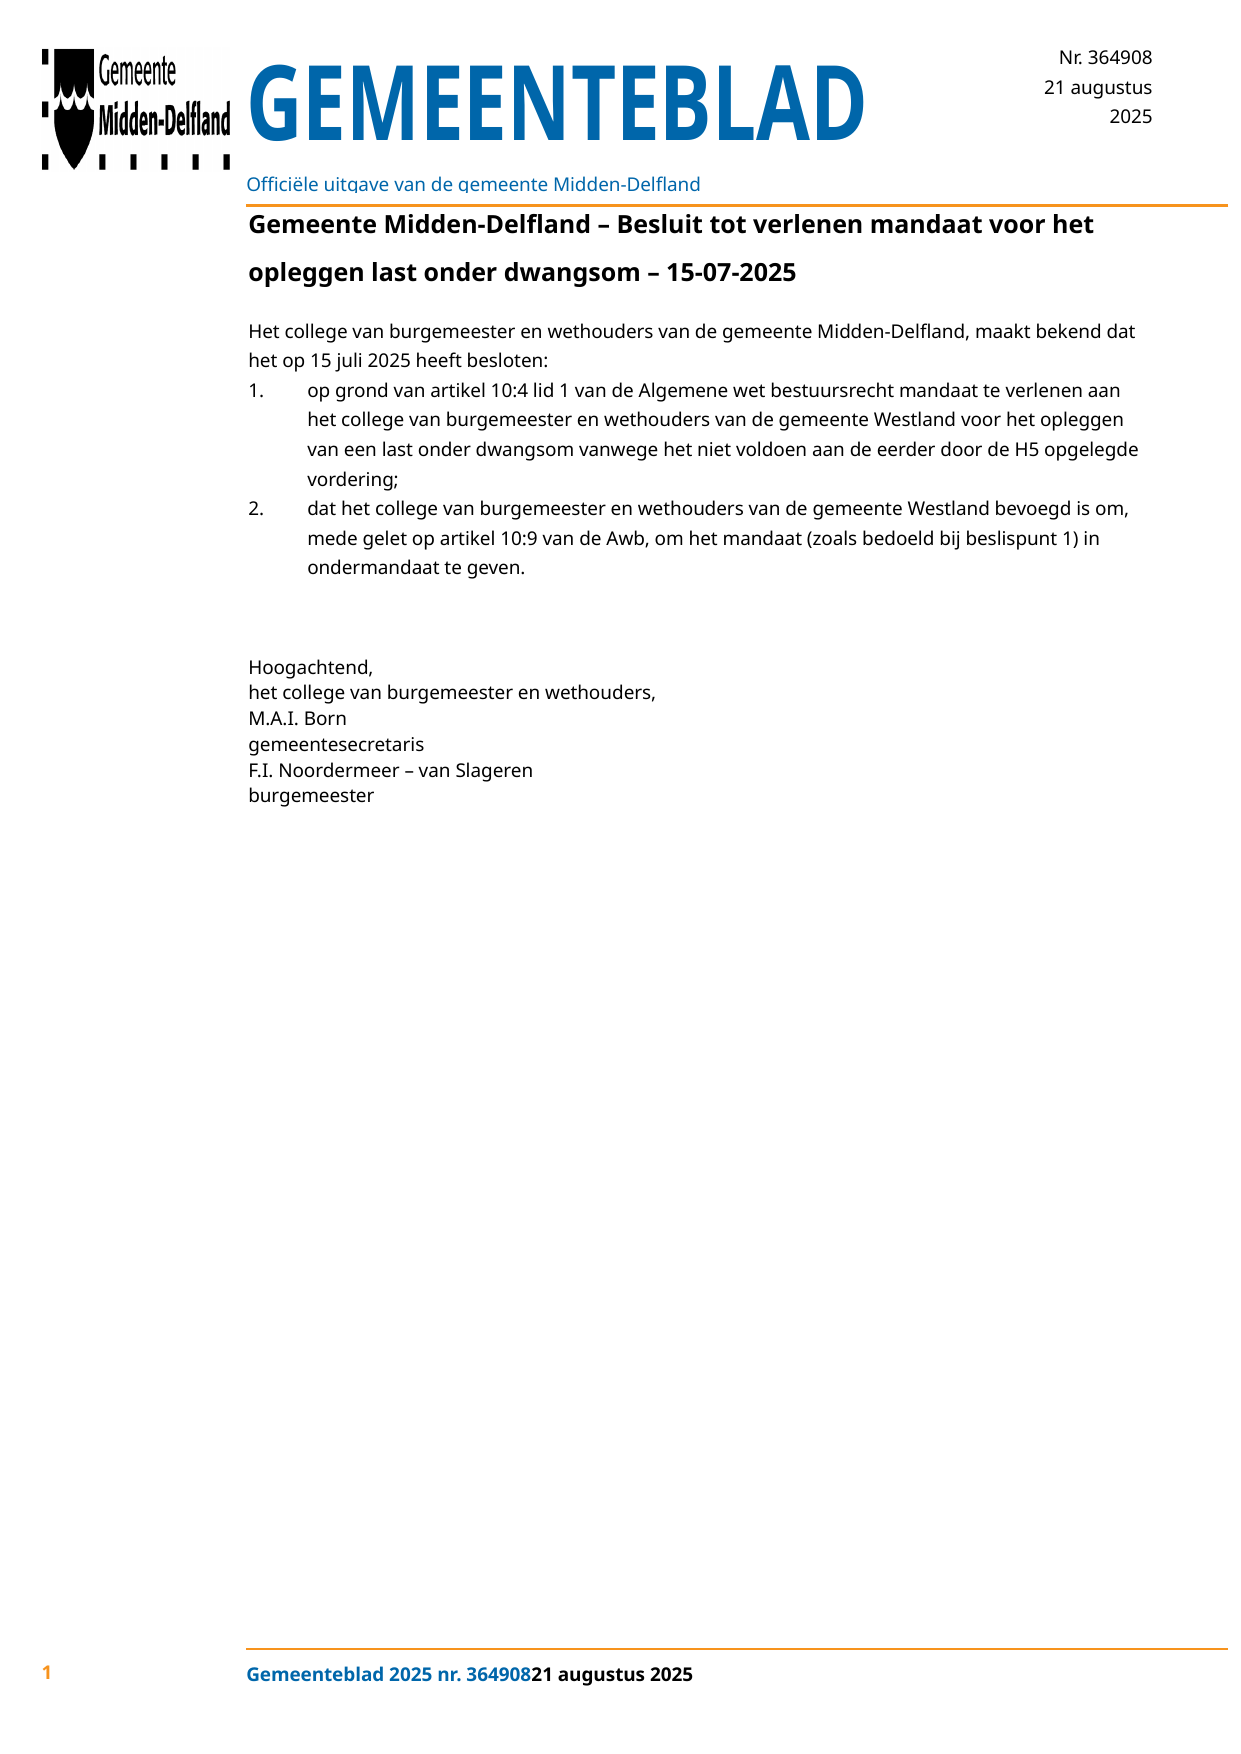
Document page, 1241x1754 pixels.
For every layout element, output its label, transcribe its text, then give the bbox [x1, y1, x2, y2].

text Hoogachtend, [248, 654, 1152, 679]
text gemeentesecretaris [248, 731, 1152, 757]
picture [41, 47, 231, 172]
text M.A.I. Born [248, 705, 1152, 731]
list dat het college van burgemeester en wethouders van de gemeente Westland bevoegd is om, mede gelet op artikel 10:9 van de Awb, om het mandaat (zoals bedoeld bij beslispunt 1) in ondermandaat te geven. [248, 495, 1152, 580]
text het college van burgemeester en wethouders, [248, 679, 1152, 705]
text F.I. Noordermeer – van Slageren [248, 757, 1152, 782]
text burgemeester [248, 782, 1152, 808]
text Het college van burgemeester en wethouders van de gemeente Midden-Delfland, maakt bekend dat het op 15 juli 2025 heeft besloten: [248, 318, 1152, 373]
list op grond van artikel 10:4 lid 1 van de Algemene wet bestuursrecht mandaat te verlenen aan het college van burgemeester en wethouders van de gemeente Westland voor het opleggen van een last onder dwangsom vanwege het niet voldoen aan de eerder door de H5 opgelegde vordering; [248, 377, 1152, 492]
text Gemeente Midden-Delfland – Besluit tot verlenen mandaat voor het opleggen last onder dwangsom – 15-07-2025 [248, 207, 1152, 288]
